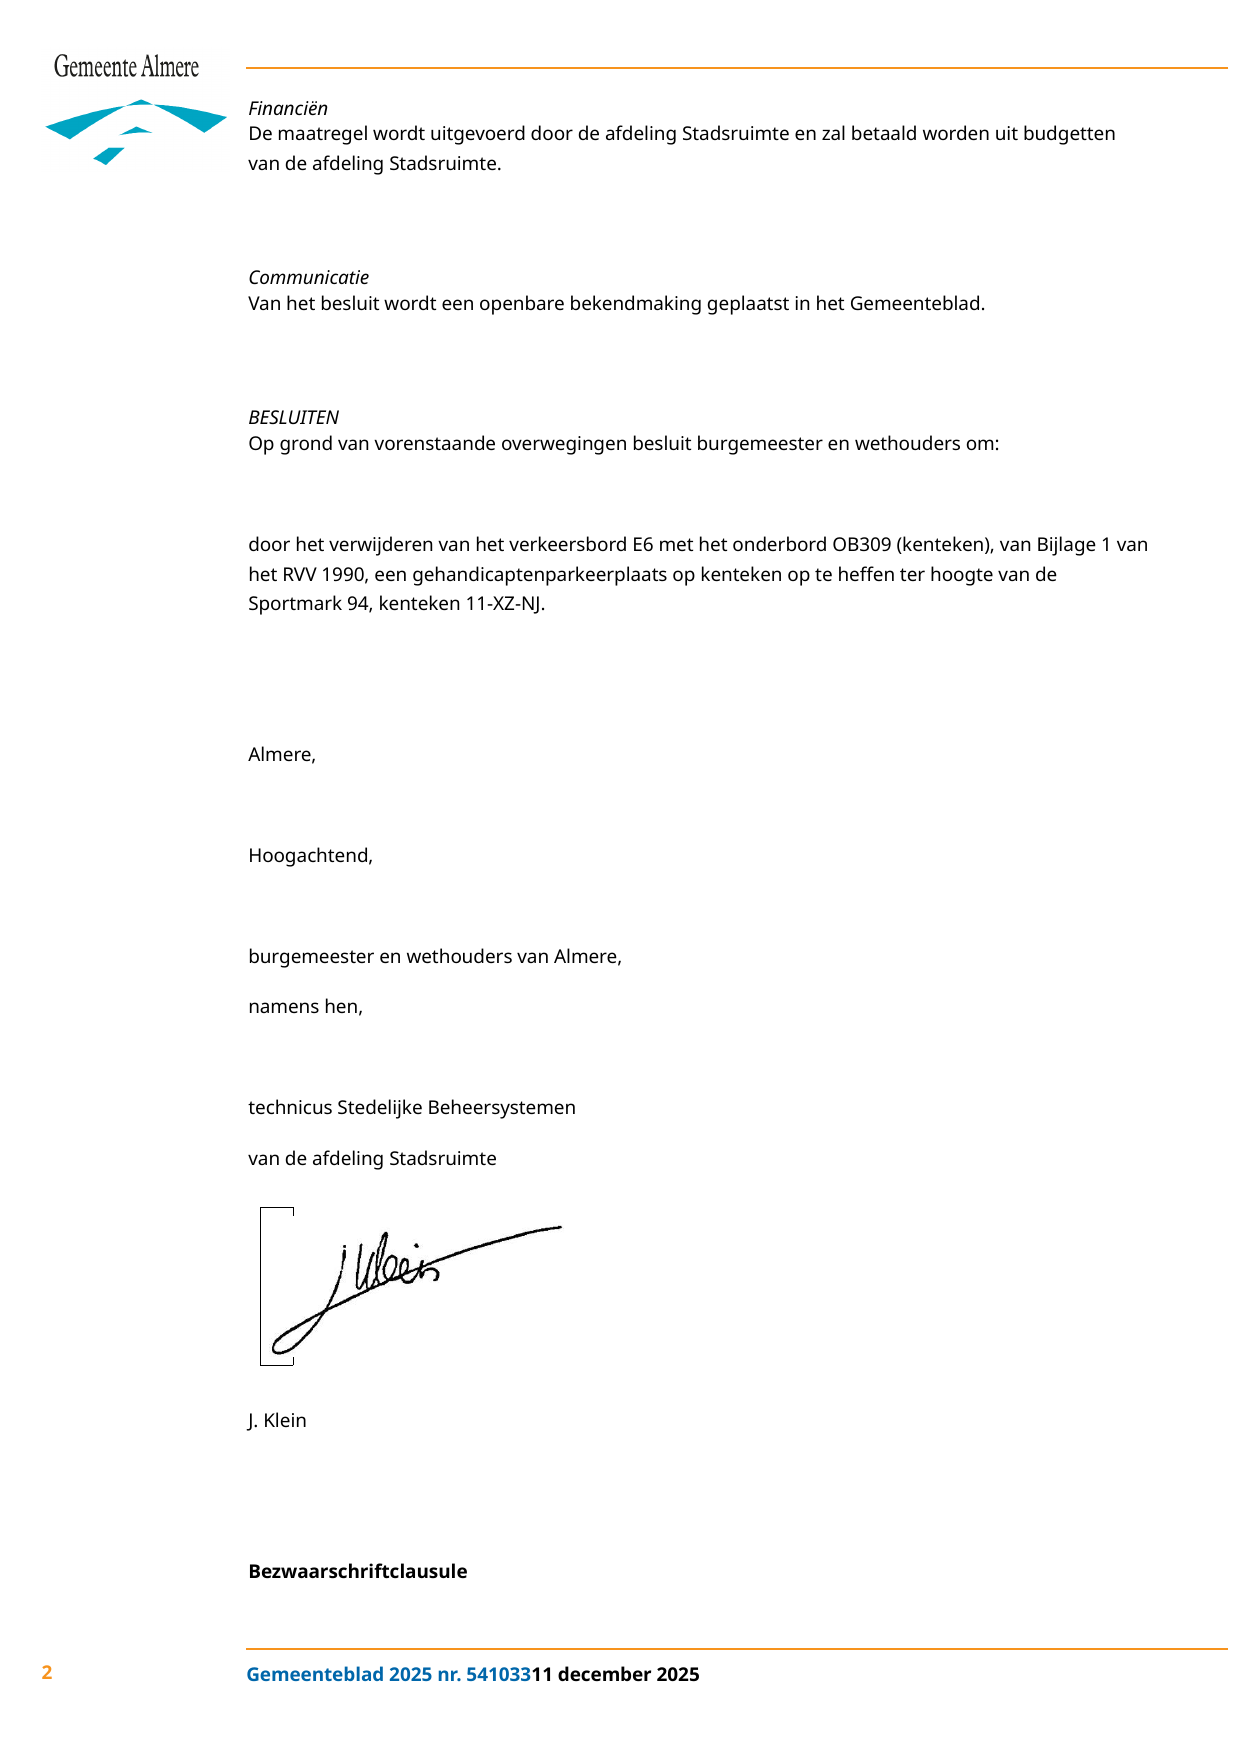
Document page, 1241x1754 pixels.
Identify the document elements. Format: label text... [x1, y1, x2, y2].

text burgemeester en wethouders van Almere, [248, 943, 1152, 969]
text Van het besluit wordt een openbare bekendmaking geplaatst in het Gemeenteblad. [248, 290, 1152, 316]
text Financiën [248, 95, 1152, 121]
text technicus Stedelijke Beheersystemen [248, 1094, 1152, 1120]
text De maatregel wordt uitgevoerd door de afdeling Stadsruimte en zal betaald worden uit budgetten van de afdeling Stadsruimte. [248, 121, 1152, 176]
text van de afdeling Stadsruimte [248, 1145, 1152, 1171]
picture [41, 47, 231, 172]
text Op grond van vorenstaande overwegingen besluit burgemeester en wethouders om: [248, 430, 1152, 456]
text namens hen, [248, 994, 1152, 1019]
text BESLUITEN [248, 404, 1152, 430]
text Almere, [248, 742, 1152, 767]
text J. Klein [248, 1407, 1152, 1433]
picture [268, 1216, 565, 1357]
text door het verwijderen van het verkeersbord E6 met het onderbord OB309 (kenteken), van Bijlage 1 van het RVV 1990, een gehandicaptenparkeerplaats op kenteken op te heffen ter hoogte van de Sportmark 94, kenteken 11-XZ-NJ. [248, 531, 1152, 616]
text Bezwaarschriftclausule [248, 1558, 1152, 1584]
text Hoogachtend, [248, 842, 1152, 868]
text Communicatie [248, 264, 1152, 290]
